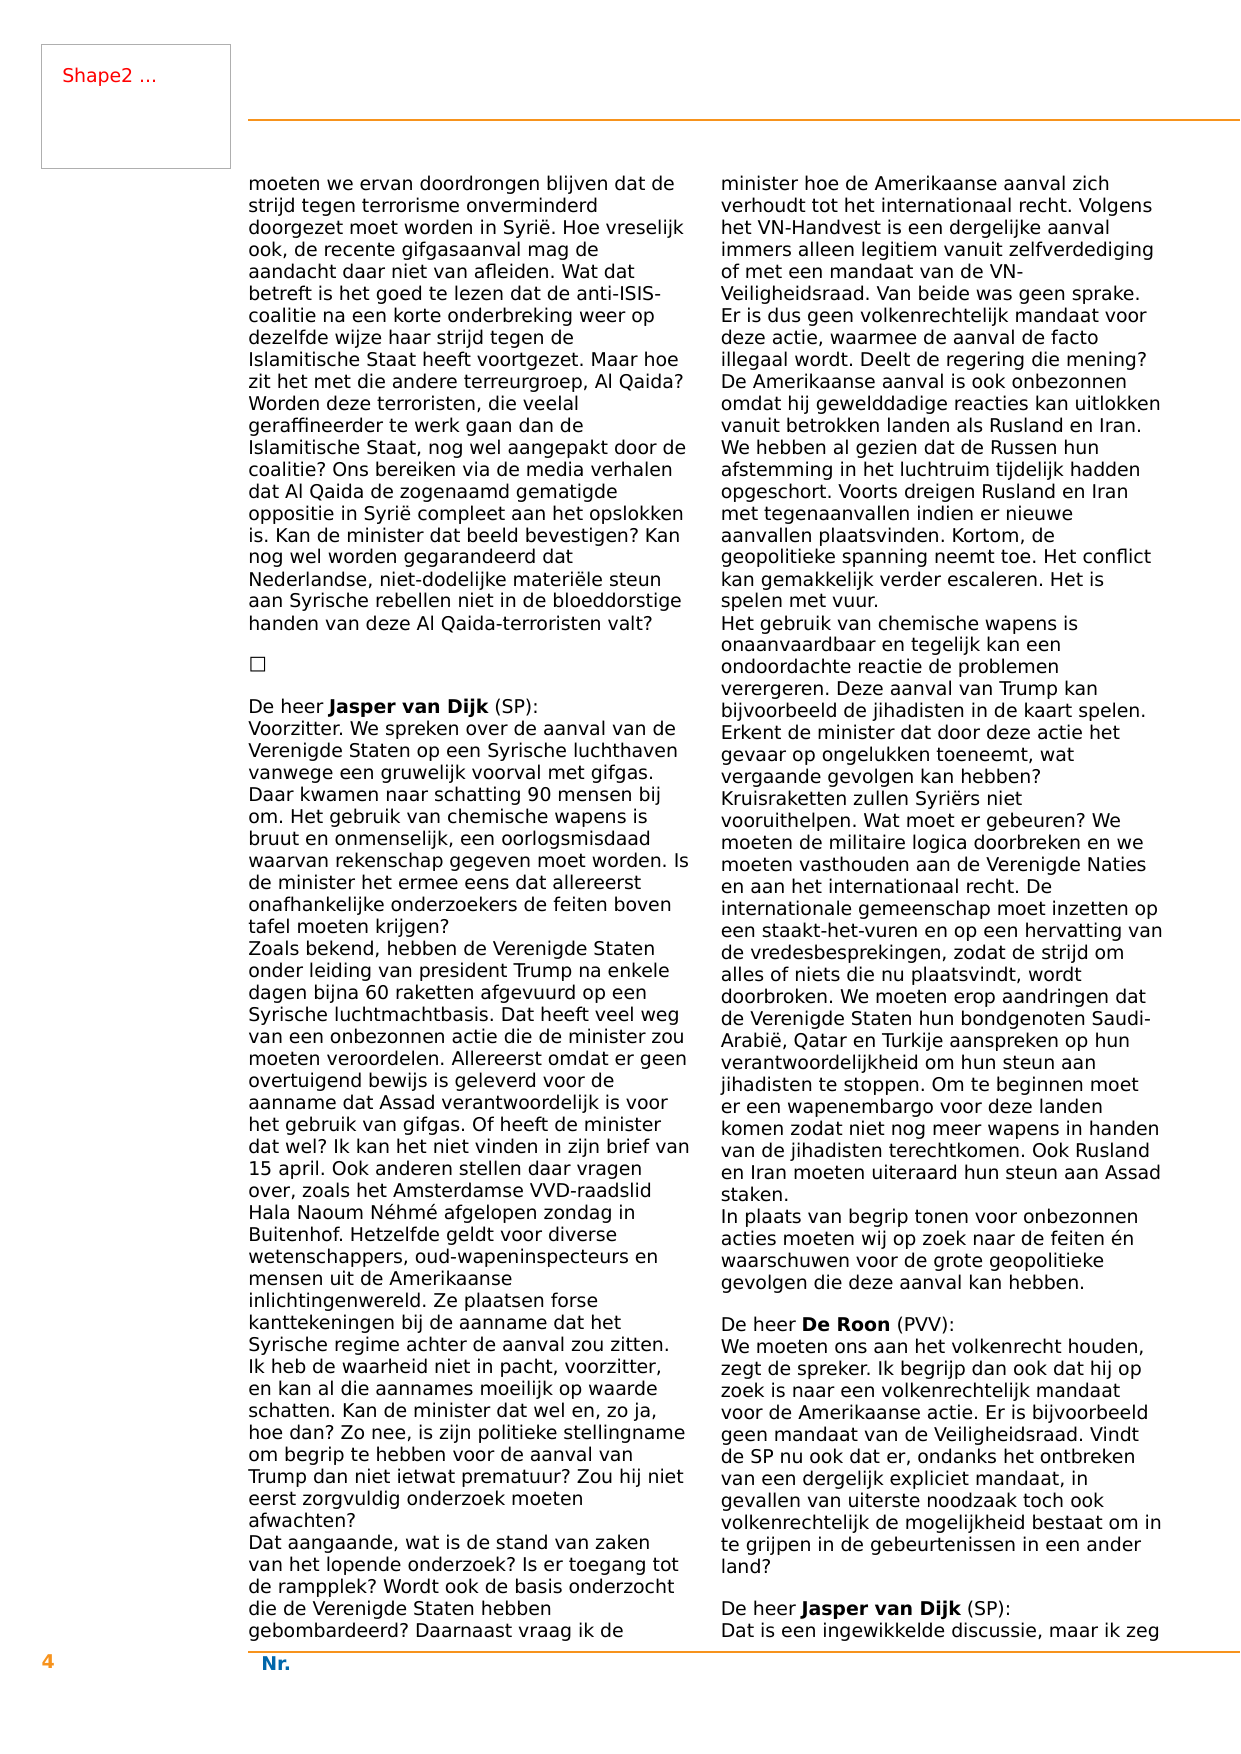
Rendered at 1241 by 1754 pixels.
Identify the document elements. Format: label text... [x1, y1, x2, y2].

text We moeten ons aan het volkenrecht houden, zegt de spreker. Ik begrijp dan ook dat hij op zoek is naar een volkenrechtelijk mandaat voor de Amerikaanse actie. Er is bijvoorbeeld geen mandaat van de Veiligheidsraad. Vindt de SP nu ook dat er, ondanks het ontbreken van een dergelijk expliciet mandaat, in gevallen van uiterste noodzaak toch ook volkenrechtelijk de mogelijkheid bestaat om in te grijpen in de gebeurtenissen in een ander land? [721, 1336, 1163, 1577]
text minister hoe de Amerikaanse aanval zich verhoudt tot het internationaal recht. Volgens het VN-Handvest is een dergelijke aanval immers alleen legitiem vanuit zelfverdediging of met een mandaat van de VN-Veiligheidsraad. Van beide was geen sprake. Er is dus geen volkenrechtelijk mandaat voor deze actie, waarmee de aanval de facto illegaal wordt. Deelt de regering die mening? [721, 173, 1163, 371]
text Het gebruik van chemische wapens is onaanvaardbaar en tegelijk kan een ondoordachte reactie de problemen verergeren. Deze aanval van Trump kan bijvoorbeeld de jihadisten in de kaart spelen. Erkent de minister dat door deze actie het gevaar op ongelukken toeneemt, wat vergaande gevolgen kan hebben? Kruisraketten zullen Syriërs niet vooruithelpen. Wat moet er gebeuren? We moeten de militaire logica doorbreken en we moeten vasthouden aan de Verenigde Naties en aan het internationaal recht. De internationale gemeenschap moet inzetten op een staakt-het-vuren en op een hervatting van de vredesbesprekingen, zodat de strijd om alles of niets die nu plaatsvindt, wordt doorbroken. We moeten erop aandringen dat de Verenigde Staten hun bondgenoten Saudi-Arabië, Qatar en Turkije aanspreken op hun verantwoordelijkheid om hun steun aan jihadisten te stoppen. Om te beginnen moet er een wapenembargo voor deze landen komen zodat niet nog meer wapens in handen van de jihadisten terechtkomen. Ook Rusland en Iran moeten uiteraard hun steun aan Assad staken. [721, 612, 1163, 1206]
text In plaats van begrip tonen voor onbezonnen acties moeten wij op zoek naar de feiten én waarschuwen voor de grote geopolitieke gevolgen die deze aanval kan hebben. [721, 1206, 1163, 1294]
text De heer Jasper van Dijk (SP): [721, 1597, 1163, 1619]
text De heer De Roon (PVV): [721, 1314, 1163, 1336]
text ⬜ [248, 654, 691, 676]
text Dat aangaande, wat is de stand van zaken van het lopende onderzoek? Is er toegang tot de rampplek? Wordt ook de basis onderzocht die de Verenigde Staten hebben gebombardeerd? Daarnaast vraag ik de [248, 1532, 691, 1641]
text De Amerikaanse aanval is ook onbezonnen omdat hij gewelddadige reacties kan uitlokken vanuit betrokken landen als Rusland en Iran. We hebben al gezien dat de Russen hun afstemming in het luchtruim tijdelijk hadden opgeschort. Voorts dreigen Rusland en Iran met tegenaanvallen indien er nieuwe aanvallen plaatsvinden. Kortom, de geopolitieke spanning neemt toe. Het conflict kan gemakkelijk verder escaleren. Het is spelen met vuur. [721, 371, 1163, 612]
text De heer Jasper van Dijk (SP): [248, 696, 691, 718]
text Dat is een ingewikkelde discussie, maar ik zeg [721, 1619, 1163, 1641]
text Voorzitter. We spreken over de aanval van de Verenigde Staten op een Syrische luchthaven vanwege een gruwelijk voorval met gifgas. Daar kwamen naar schatting 90 mensen bij om. Het gebruik van chemische wapens is bruut en onmenselijk, een oorlogsmisdaad waarvan rekenschap gegeven moet worden. Is de minister het ermee eens dat allereerst onafhankelijke onderzoekers de feiten boven tafel moeten krijgen? [248, 718, 691, 938]
text Zoals bekend, hebben de Verenigde Staten onder leiding van president Trump na enkele dagen bijna 60 raketten afgevuurd op een Syrische luchtmachtbasis. Dat heeft veel weg van een onbezonnen actie die de minister zou moeten veroordelen. Allereerst omdat er geen overtuigend bewijs is geleverd voor de aanname dat Assad verantwoordelijk is voor het gebruik van gifgas. Of heeft de minister dat wel? Ik kan het niet vinden in zijn brief van 15 april. Ook anderen stellen daar vragen over, zoals het Amsterdamse VVD-raadslid Hala Naoum Néhmé afgelopen zondag in Buitenhof. Hetzelfde geldt voor diverse wetenschappers, oud-wapeninspecteurs en mensen uit de Amerikaanse inlichtingenwereld. Ze plaatsen forse kanttekeningen bij de aanname dat het Syrische regime achter de aanval zou zitten. Ik heb de waarheid niet in pacht, voorzitter, en kan al die aannames moeilijk op waarde schatten. Kan de minister dat wel en, zo ja, hoe dan? Zo nee, is zijn politieke stellingname om begrip te hebben voor de aanval van Trump dan niet ietwat prematuur? Zou hij niet eerst zorgvuldig onderzoek moeten afwachten? [248, 938, 691, 1532]
text moeten we ervan doordrongen blijven dat de strijd tegen terrorisme onverminderd doorgezet moet worden in Syrië. Hoe vreselijk ook, de recente gifgasaanval mag de aandacht daar niet van afleiden. Wat dat betreft is het goed te lezen dat de anti-ISIS-coalitie na een korte onderbreking weer op dezelfde wijze haar strijd tegen de Islamitische Staat heeft voortgezet. Maar hoe zit het met die andere terreurgroep, Al Qaida? Worden deze terroristen, die veelal geraffineerder te werk gaan dan de Islamitische Staat, nog wel aangepakt door de coalitie? Ons bereiken via de media verhalen dat Al Qaida de zogenaamd gematigde oppositie in Syrië compleet aan het opslokken is. Kan de minister dat beeld bevestigen? Kan nog wel worden gegarandeerd dat Nederlandse, niet-dodelijke materiële steun aan Syrische rebellen niet in de bloeddorstige handen van deze Al Qaida-terroristen valt? [248, 173, 691, 634]
